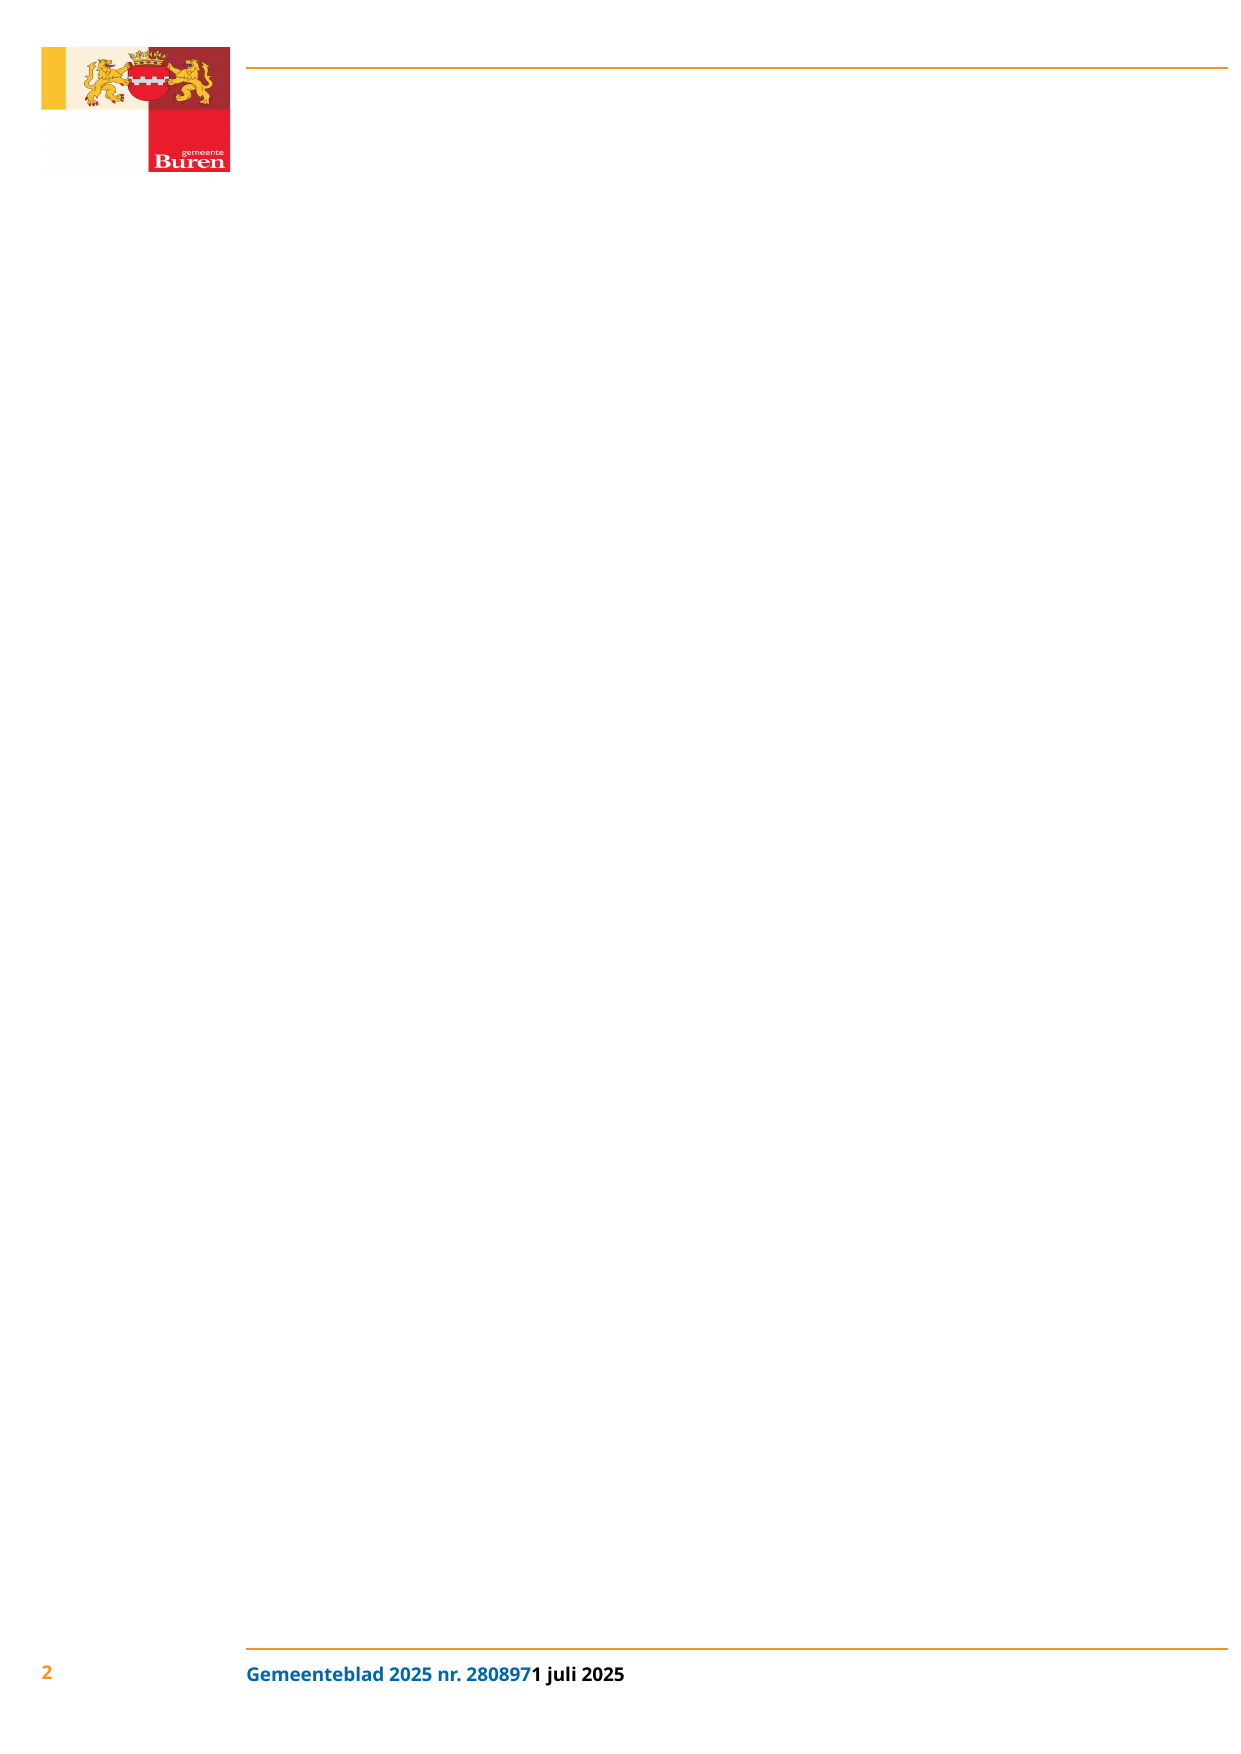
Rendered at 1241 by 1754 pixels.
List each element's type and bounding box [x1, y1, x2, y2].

picture [41, 47, 231, 172]
